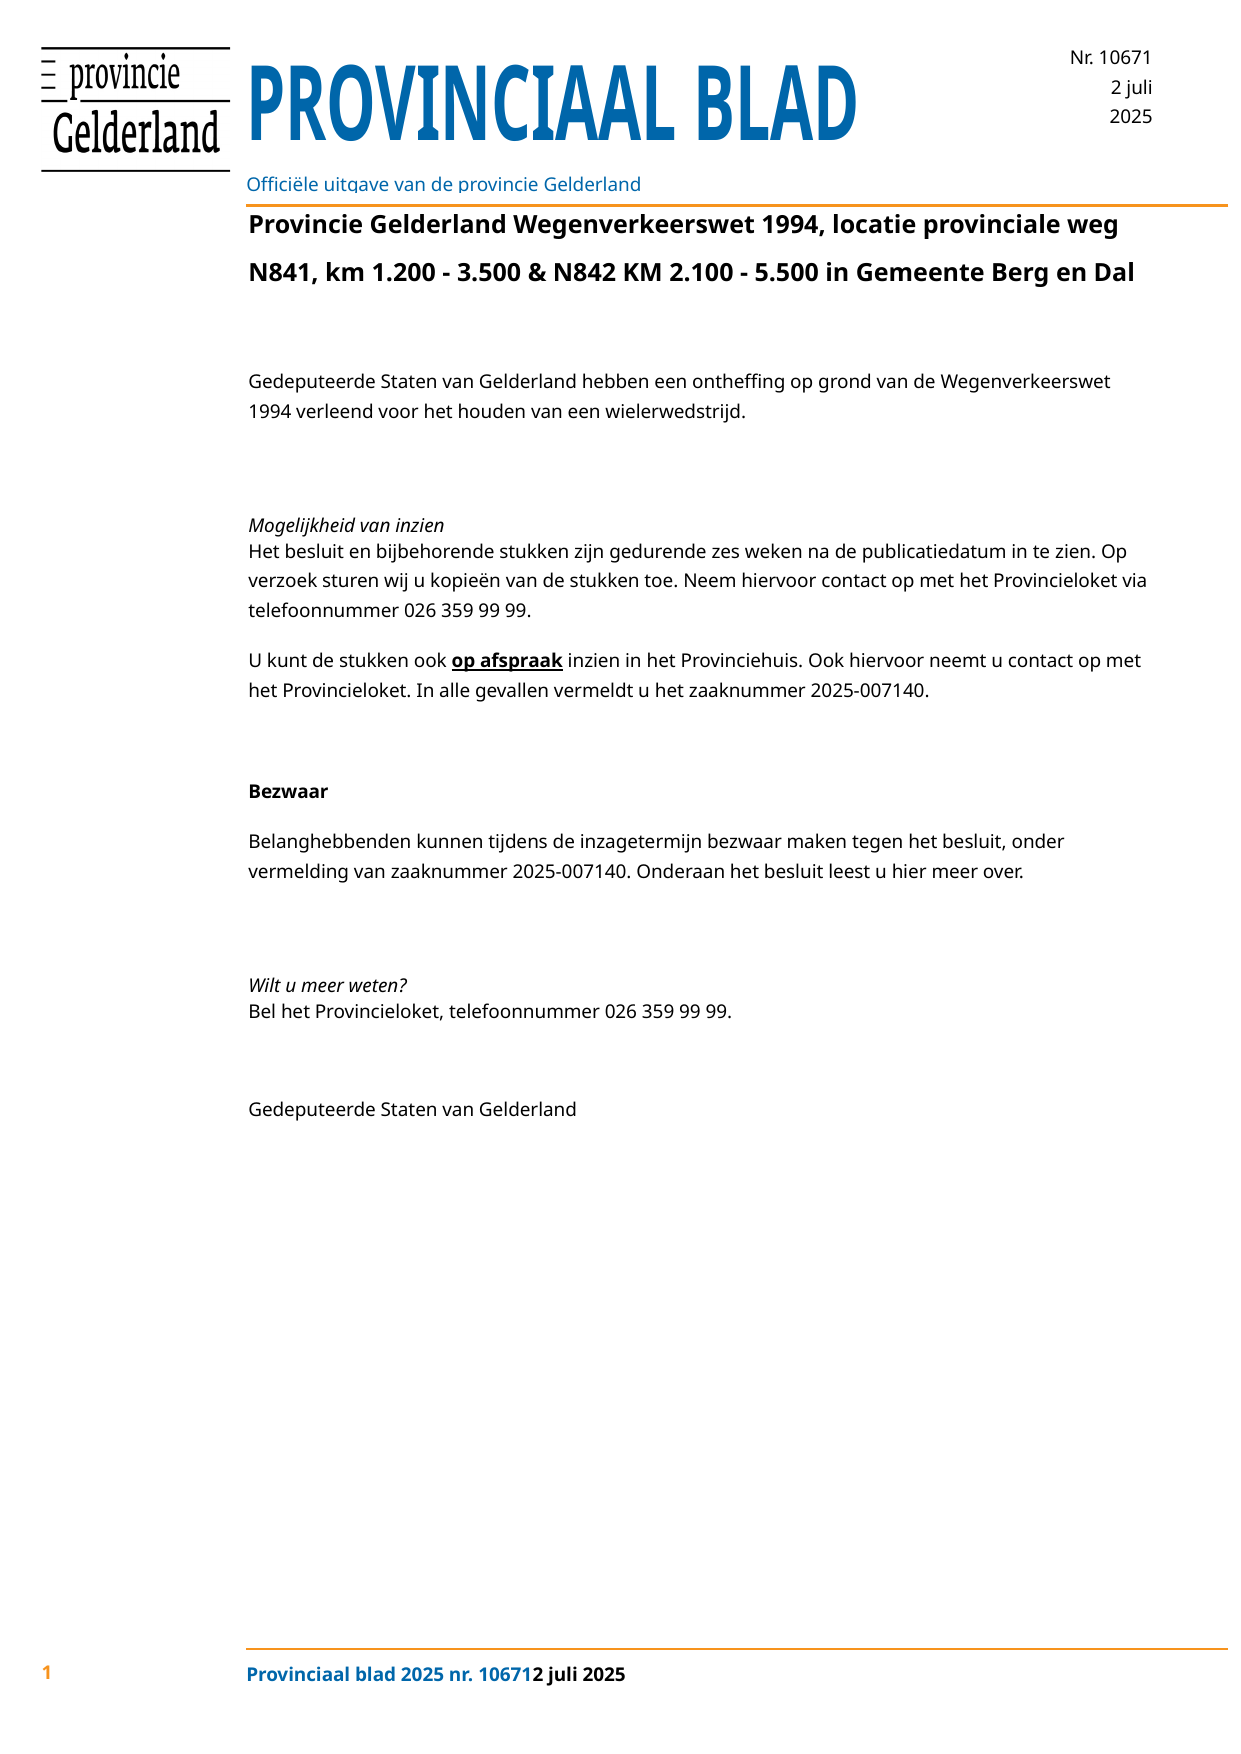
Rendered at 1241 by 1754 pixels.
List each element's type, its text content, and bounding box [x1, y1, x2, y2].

text Wilt u meer weten? [248, 972, 1152, 998]
picture [41, 47, 231, 172]
text Bel het Provincieloket, telefoonnummer 026 359 99 99. [248, 998, 1152, 1024]
text U kunt de stukken ook op afspraak inzien in het Provinciehuis. Ook hiervoor neemt u contact op met het Provincieloket. In alle gevallen vermeldt u het zaaknummer 2025-007140. [248, 648, 1152, 703]
text Gedeputeerde Staten van Gelderland hebben een ontheffing op grond van de Wegenverkeerswet 1994 verleend voor het houden van een wielerwedstrijd. [248, 368, 1152, 424]
text Bezwaar [248, 778, 1152, 804]
text Provincie Gelderland Wegenverkeerswet 1994, locatie provinciale weg N841, km 1.200 - 3.500 & N842 KM 2.100 - 5.500 in Gemeente Berg en Dal [248, 207, 1152, 288]
text Mogelijkheid van inzien [248, 512, 1152, 538]
text Gedeputeerde Staten van Gelderland [248, 1096, 1152, 1122]
text Belanghebbenden kunnen tijdens de inzagetermijn bezwaar maken tegen het besluit, onder vermelding van zaaknummer 2025-007140. Onderaan het besluit leest u hier meer over. [248, 828, 1152, 884]
text Het besluit en bijbehorende stukken zijn gedurende zes weken na de publicatiedatum in te zien. Op verzoek sturen wij u kopieën van de stukken toe. Neem hiervoor contact op met het Provincieloket via telefoonnummer 026 359 99 99. [248, 538, 1152, 623]
